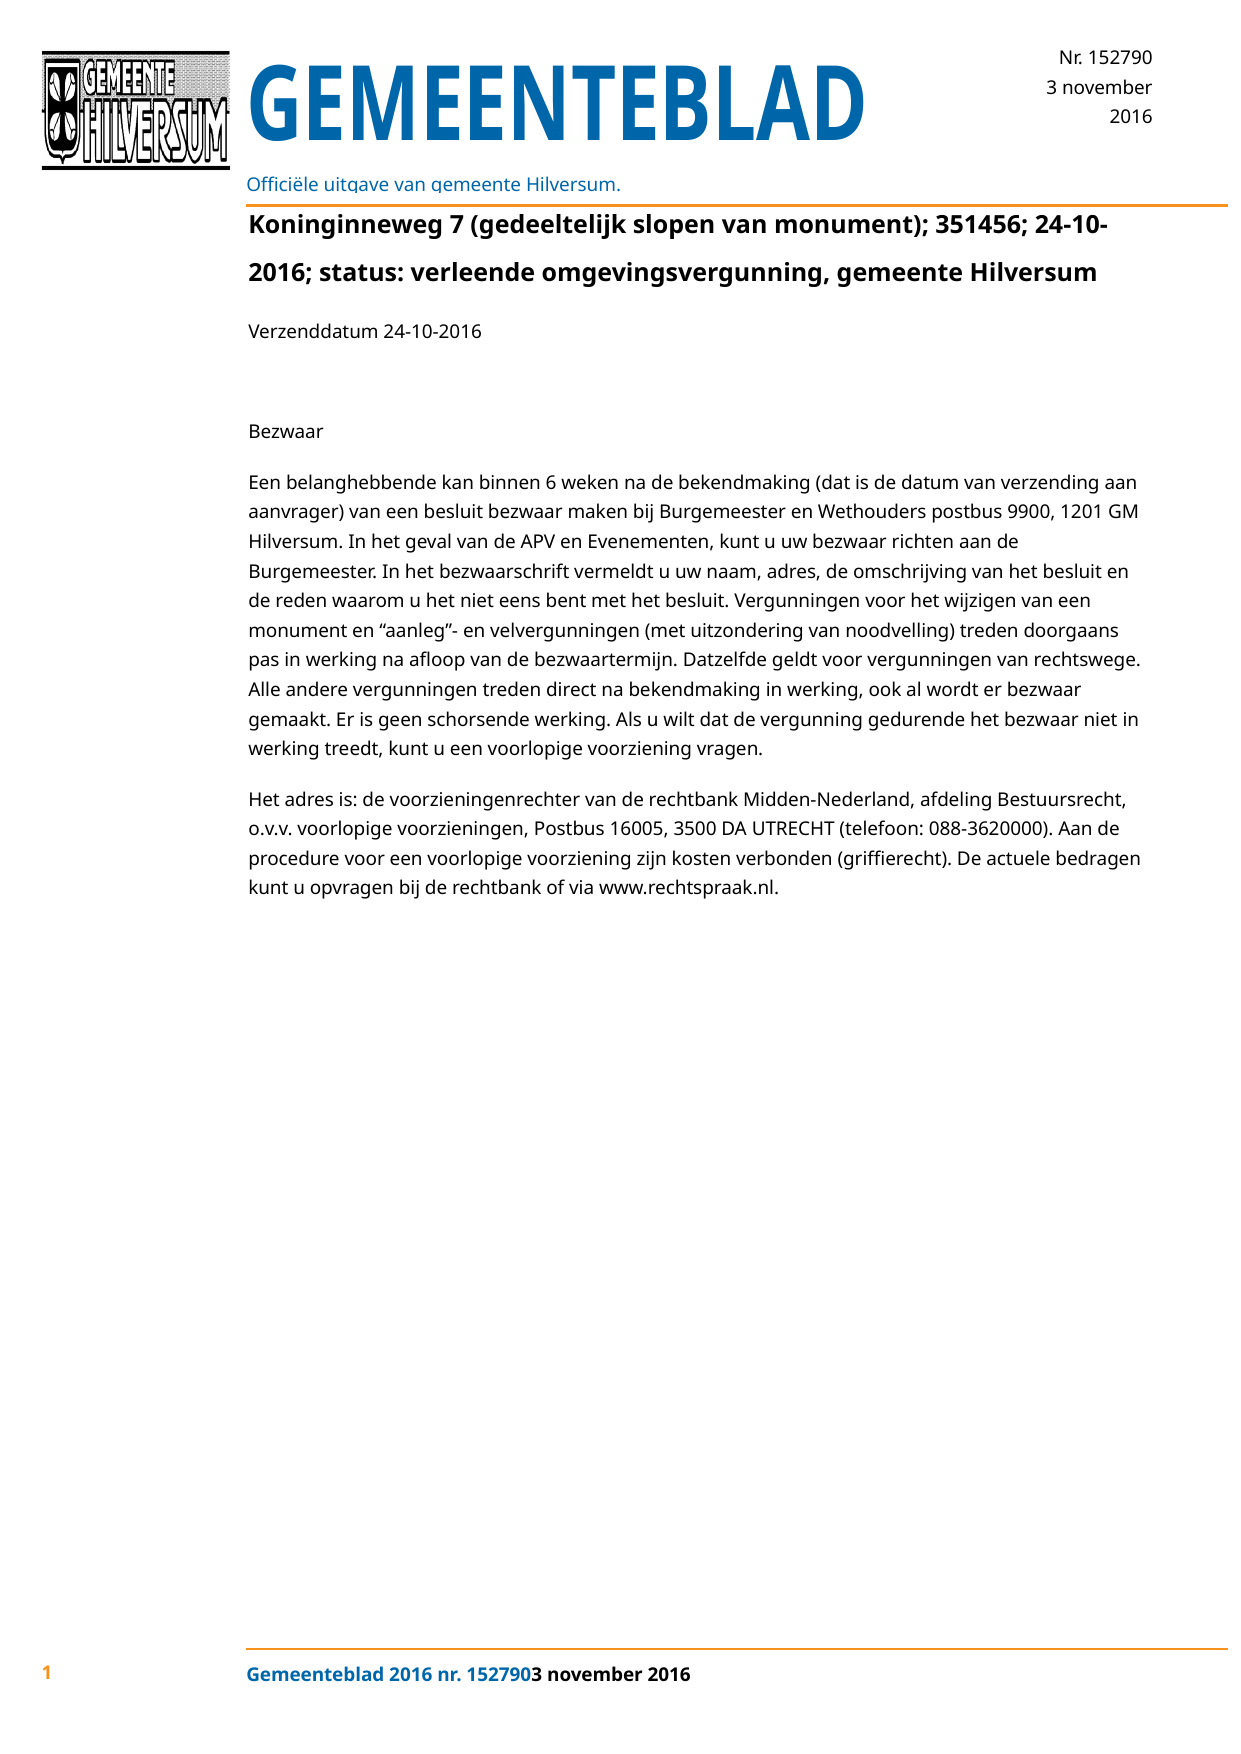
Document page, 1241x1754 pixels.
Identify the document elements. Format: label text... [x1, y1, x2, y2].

text Het adres is: de voorzieningenrechter van de rechtbank Midden-Nederland, afdeling Bestuursrecht, o.v.v. voorlopige voorzieningen, Postbus 16005, 3500 DA UTRECHT (telefoon: 088-3620000). Aan de procedure voor een voorlopige voorziening zijn kosten verbonden (griffierecht). De actuele bedragen kunt u opvragen bij de rechtbank of via www.rechtspraak.nl. [248, 786, 1152, 900]
text Een belanghebbende kan binnen 6 weken na de bekendmaking (dat is de datum van verzending aan aanvrager) van een besluit bezwaar maken bij Burgemeester en Wethouders postbus 9900, 1201 GM Hilversum. In het geval van de APV en Evenementen, kunt u uw bezwaar richten aan de Burgemeester. In het bezwaarschrift vermeldt u uw naam, adres, de omschrijving van het besluit en de reden waarom u het niet eens bent met het besluit. Vergunningen voor het wijzigen van een monument en “aanleg”- en velvergunningen (met uitzondering van noodvelling) treden doorgaans pas in werking na afloop van de bezwaartermijn. Datzelfde geldt voor vergunningen van rechtswege. Alle andere vergunningen treden direct na bekendmaking in werking, ook al wordt er bezwaar gemaakt. Er is geen schorsende werking. Als u wilt dat de vergunning gedurende het bezwaar niet in werking treedt, kunt u een voorlopige voorziening vragen. [248, 469, 1152, 761]
text Koninginneweg 7 (gedeeltelijk slopen van monument); 351456; 24-10-2016; status: verleende omgevingsvergunning, gemeente Hilversum [248, 207, 1152, 288]
text Verzenddatum 24-10-2016 [248, 318, 1152, 344]
text Bezwaar [248, 419, 1152, 444]
picture [41, 47, 231, 172]
